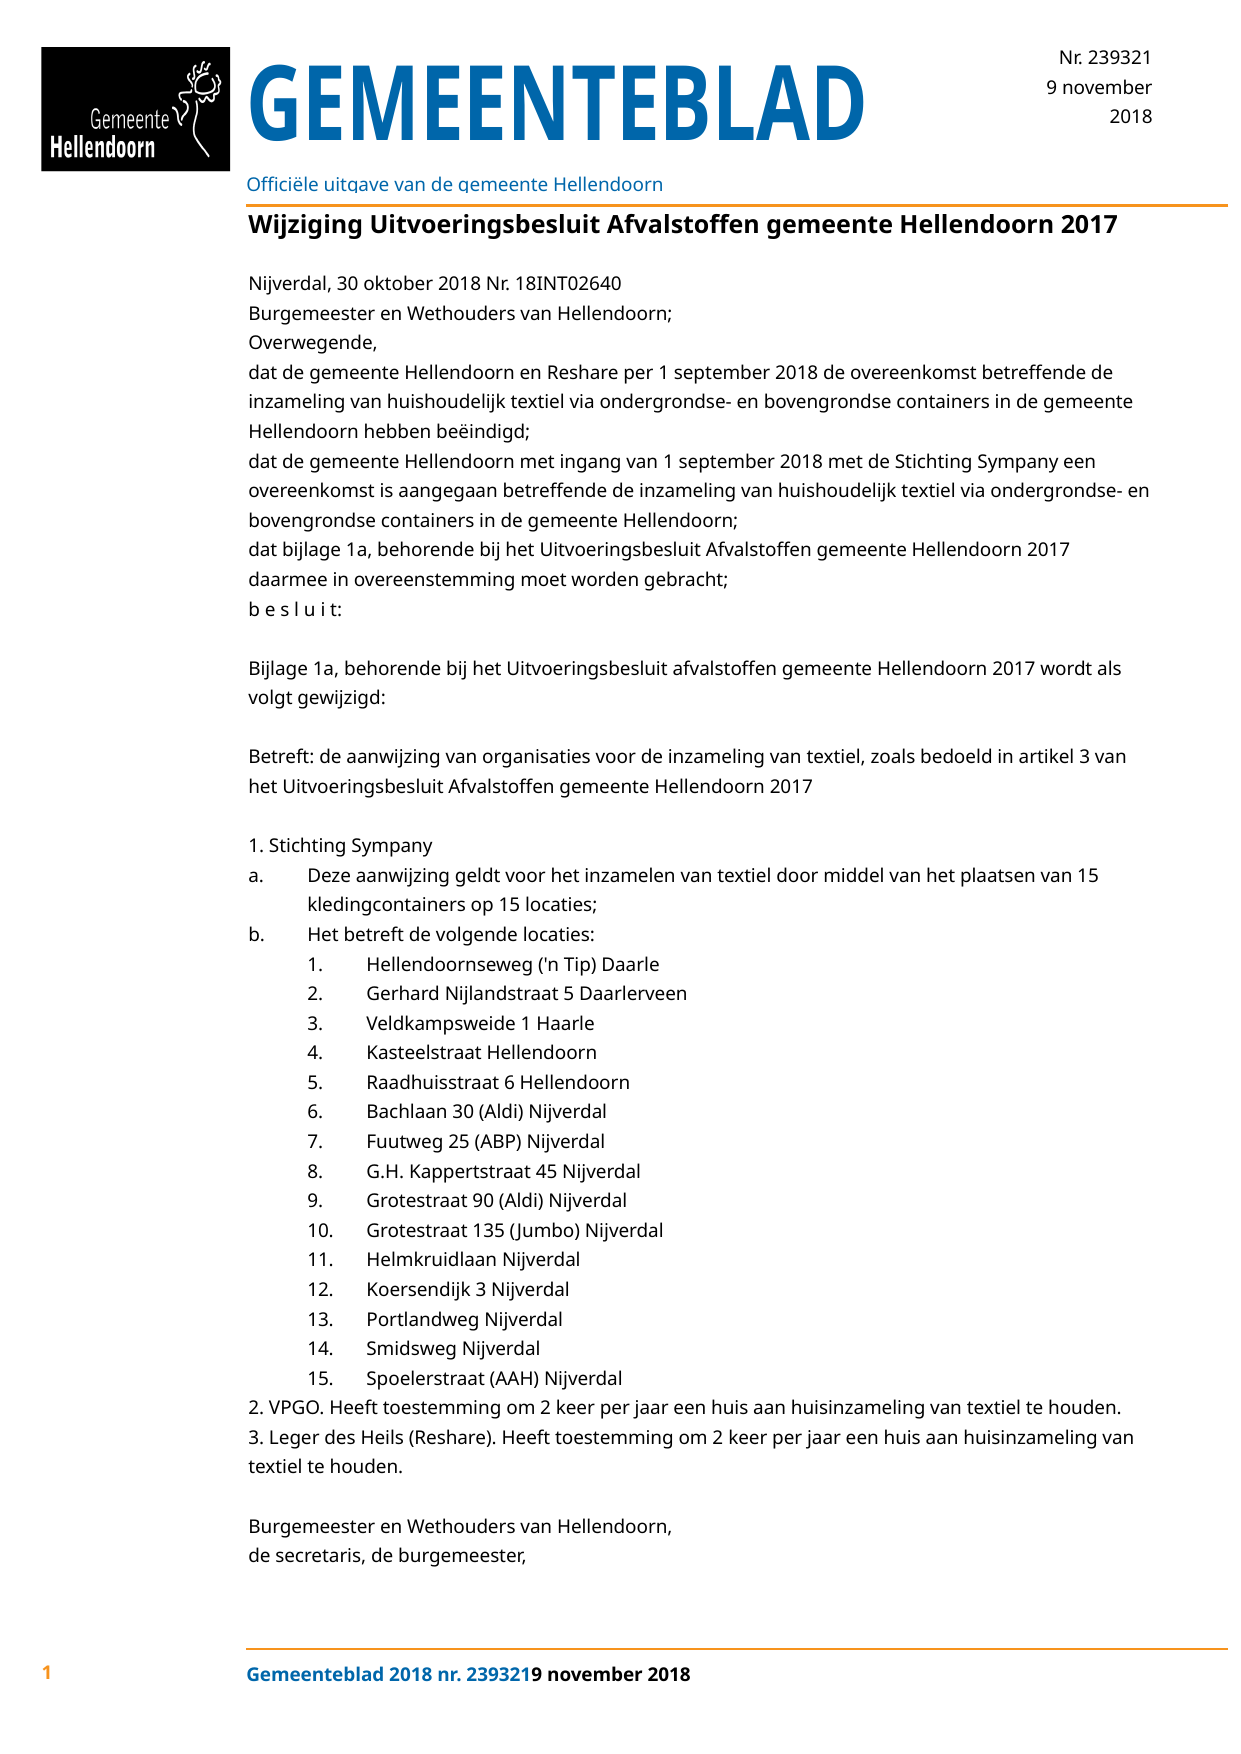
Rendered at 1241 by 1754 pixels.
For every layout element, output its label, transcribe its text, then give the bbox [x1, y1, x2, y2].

list Veldkampsweide 1 Haarle [307, 1010, 1152, 1036]
text Bijlage 1a, behorende bij het Uitvoeringsbesluit afvalstoffen gemeente Hellendoorn 2017 wordt als volgt gewijzigd: [248, 655, 1152, 710]
text de secretaris, de burgemeester, [248, 1542, 1152, 1568]
list Bachlaan 30 (Aldi) Nijverdal [307, 1099, 1152, 1124]
list G.H. Kappertstraat 45 Nijverdal [307, 1158, 1152, 1183]
picture [41, 47, 231, 172]
text dat bijlage 1a, behorende bij het Uitvoeringsbesluit Afvalstoffen gemeente Hellendoorn 2017 daarmee in overeenstemming moet worden gebracht; [248, 537, 1152, 592]
list Hellendoornseweg ('n Tip) Daarle [307, 951, 1152, 976]
text 2. VPGO. Heeft toestemming om 2 keer per jaar een huis aan huisinzameling van textiel te houden. [248, 1394, 1152, 1420]
list Portlandweg Nijverdal [307, 1306, 1152, 1331]
list Kasteelstraat Hellendoorn [307, 1039, 1152, 1065]
text Betreft: de aanwijzing van organisaties voor de inzameling van textiel, zoals bedoeld in artikel 3 van het Uitvoeringsbesluit Afvalstoffen gemeente Hellendoorn 2017 [248, 744, 1152, 799]
text Nijverdal, 30 oktober 2018 Nr. 18INT02640 [248, 270, 1152, 296]
list Raadhuisstraat 6 Hellendoorn [307, 1069, 1152, 1095]
text dat de gemeente Hellendoorn en Reshare per 1 september 2018 de overeenkomst betreffende de inzameling van huishoudelijk textiel via ondergrondse- en bovengrondse containers in de gemeente Hellendoorn hebben beëindigd; [248, 359, 1152, 444]
list Koersendijk 3 Nijverdal [307, 1276, 1152, 1302]
list Deze aanwijzing geldt voor het inzamelen van textiel door middel van het plaatsen van 15 kledingcontainers op 15 locaties; [248, 862, 1152, 917]
text Wijziging Uitvoeringsbesluit Afvalstoffen gemeente Hellendoorn 2017 [248, 207, 1152, 241]
text Burgemeester en Wethouders van Hellendoorn; [248, 300, 1152, 326]
text 3. Leger des Heils (Reshare). Heeft toestemming om 2 keer per jaar een huis aan huisinzameling van textiel te houden. [248, 1424, 1152, 1479]
list Grotestraat 90 (Aldi) Nijverdal [307, 1187, 1152, 1213]
list Gerhard Nijlandstraat 5 Daarlerveen [307, 980, 1152, 1006]
list Het betreft de volgende locaties: [248, 921, 1152, 947]
text Burgemeester en Wethouders van Hellendoorn, [248, 1513, 1152, 1538]
text b e s l u i t: [248, 596, 1152, 621]
list Spoelerstraat (AAH) Nijverdal [307, 1365, 1152, 1391]
text Overwegende, [248, 329, 1152, 355]
text 1. Stichting Sympany [248, 832, 1152, 858]
list Grotestraat 135 (Jumbo) Nijverdal [307, 1217, 1152, 1243]
list Smidsweg Nijverdal [307, 1335, 1152, 1361]
text dat de gemeente Hellendoorn met ingang van 1 september 2018 met de Stichting Sympany een overeenkomst is aangegaan betreffende de inzameling van huishoudelijk textiel via ondergrondse- en bovengrondse containers in de gemeente Hellendoorn; [248, 448, 1152, 533]
list Helmkruidlaan Nijverdal [307, 1247, 1152, 1272]
list Fuutweg 25 (ABP) Nijverdal [307, 1128, 1152, 1154]
